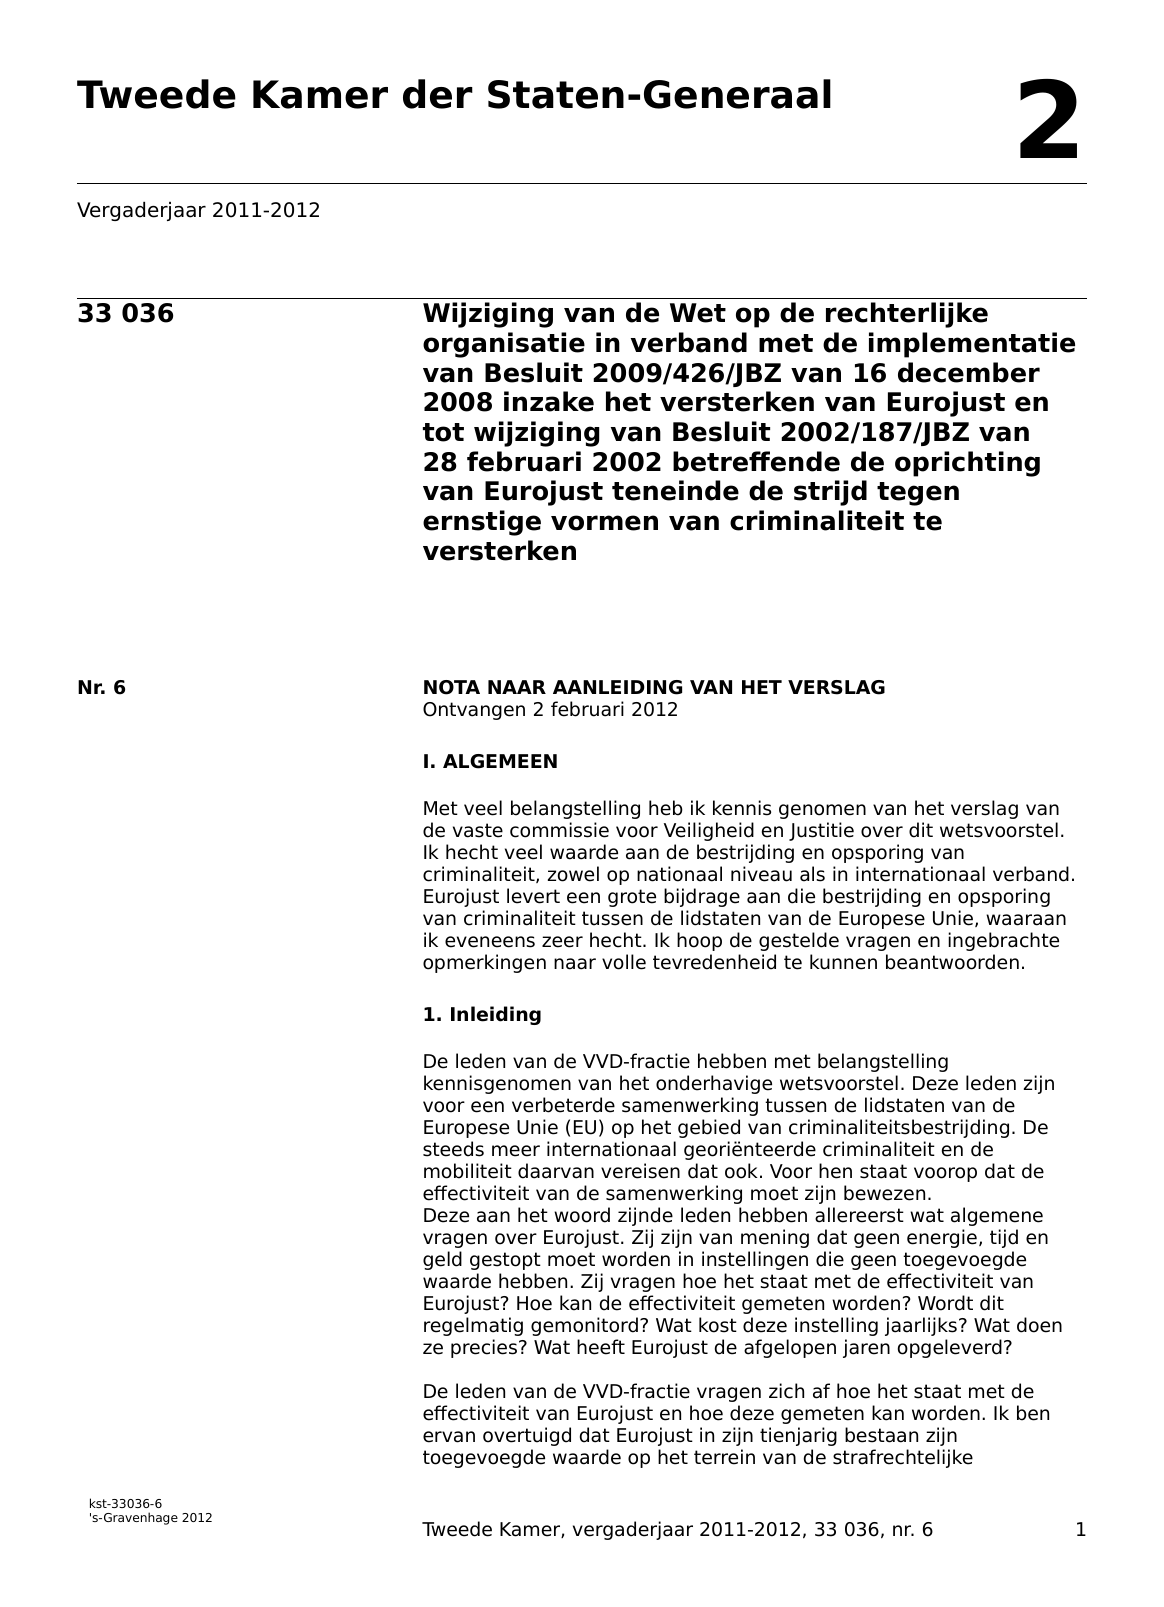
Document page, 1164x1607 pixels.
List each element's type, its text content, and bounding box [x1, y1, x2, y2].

table_header Tweede Kamer der Staten-Generaal [77, 59, 886, 183]
text Met veel belangstelling heb ik kennis genomen van het verslag van de vaste commissie voor Veiligheid en Justitie over dit wetsvoorstel. Ik hecht veel waarde aan de bestrijding en opsporing van criminaliteit, zowel op nationaal niveau als in internationaal verband. Eurojust levert een grote bijdrage aan die bestrijding en opsporing van criminaliteit tussen de lidstaten van de Europese Unie, waaraan ik eveneens zeer hecht. Ik hoop de gestelde vragen en ingebrachte opmerkingen naar volle tevredenheid te kunnen beantwoorden. [422, 798, 1087, 974]
table_cell Vergaderjaar 2011-2012 [77, 184, 1087, 298]
subtitle 33 036 Wijziging van de Wet op de rechterlijke organisatie in verband met de implementatie van Besluit 2009/426/JBZ van 16 december 2008 inzake het versterken van Eurojust en tot wijziging van Besluit 2002/187/JBZ van 28 februari 2002 betreffende de oprichting van Eurojust teneinde de strijd tegen ernstige vormen van criminaliteit te versterken [77, 299, 1087, 566]
text 's-Gravenhage 2012 [88, 1511, 323, 1525]
subtitle I. ALGEMEEN [422, 751, 1087, 773]
text Ontvangen 2 februari 2012 [422, 699, 1087, 721]
subtitle 1. Inleiding [422, 1004, 1087, 1026]
table_header 2 [886, 59, 1087, 183]
text De leden van de VVD-fractie hebben met belangstelling kennisgenomen van het onderhavige wetsvoorstel. Deze leden zijn voor een verbeterde samenwerking tussen de lidstaten van de Europese Unie (EU) op het gebied van criminaliteitsbestrijding. De steeds meer internationaal georiënteerde criminaliteit en de mobiliteit daarvan vereisen dat ook. Voor hen staat voorop dat de effectiviteit van de samenwerking moet zijn bewezen. [422, 1051, 1087, 1205]
text Deze aan het woord zijnde leden hebben allereerst wat algemene vragen over Eurojust. Zij zijn van mening dat geen energie, tijd en geld gestopt moet worden in instellingen die geen toegevoegde waarde hebben. Zij vragen hoe het staat met de effectiviteit van Eurojust? Hoe kan de effectiviteit gemeten worden? Wordt dit regelmatig gemonitord? Wat kost deze instelling jaarlijks? Wat doen ze precies? Wat heeft Eurojust de afgelopen jaren opgeleverd? [422, 1205, 1087, 1359]
text kst-33036-6 [88, 1497, 323, 1511]
subtitle Nr. 6 NOTA NAAR AANLEIDING VAN HET VERSLAG [77, 677, 1087, 699]
text De leden van de VVD-fractie vragen zich af hoe het staat met de effectiviteit van Eurojust en hoe deze gemeten kan worden. Ik ben ervan overtuigd dat Eurojust in zijn tienjarig bestaan zijn toegevoegde waarde op het terrein van de strafrechtelijke [422, 1381, 1087, 1469]
